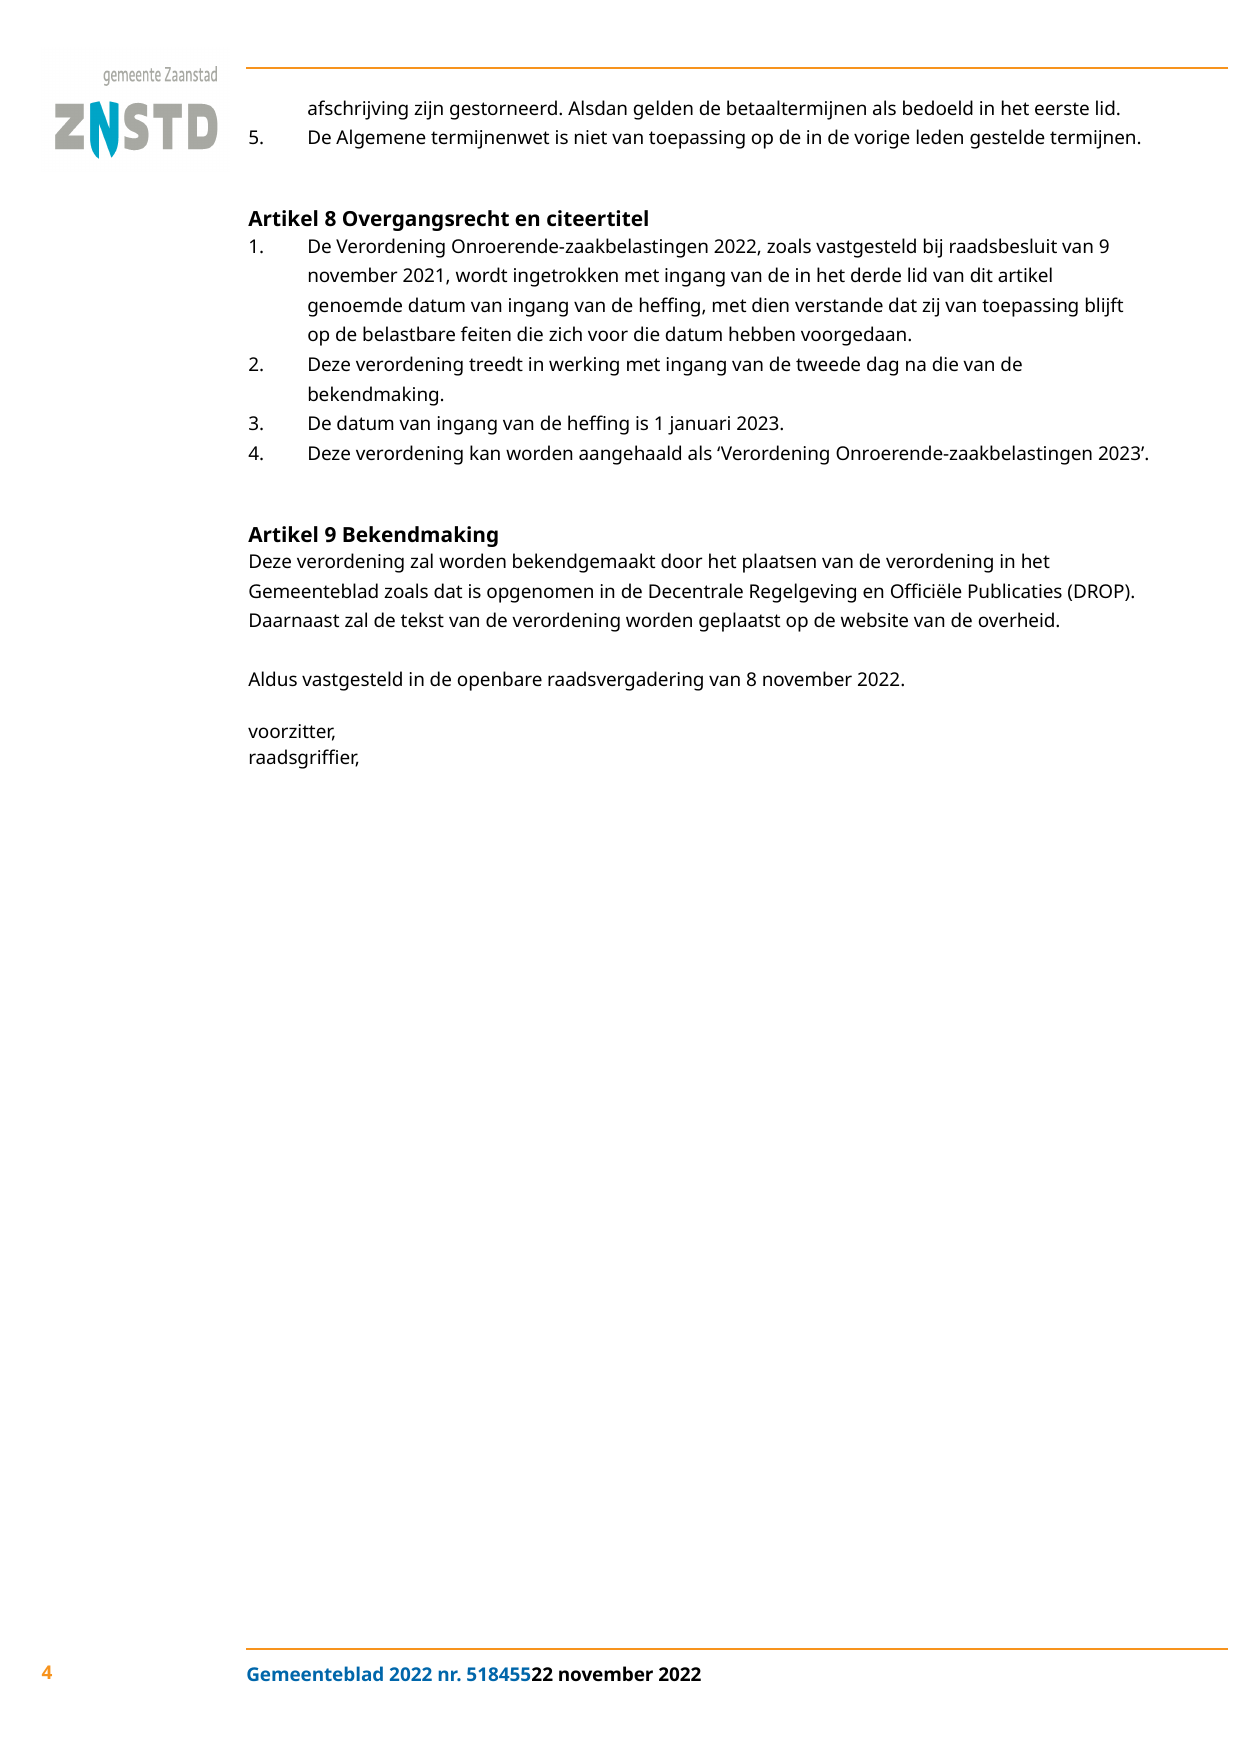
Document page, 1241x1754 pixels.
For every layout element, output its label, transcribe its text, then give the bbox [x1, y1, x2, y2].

list De Verordening Onroerende-zaakbelastingen 2022, zoals vastgesteld bij raadsbesluit van 9 november 2021, wordt ingetrokken met ingang van de in het derde lid van dit artikel genoemde datum van ingang van de heffing, met dien verstande dat zij van toepassing blijft op de belastbare feiten die zich voor die datum hebben voorgedaan. [248, 233, 1152, 347]
list De Algemene termijnenwet is niet van toepassing op de in de vorige leden gestelde termijnen. [248, 124, 1152, 150]
text Deze verordening zal worden bekendgemaakt door het plaatsen van de verordening in het Gemeenteblad zoals dat is opgenomen in de Decentrale Regelgeving en Officiële Publicaties (DROP). Daarnaast zal de tekst van de verordening worden geplaatst op de website van de overheid. [248, 548, 1152, 633]
text voorzitter, [248, 718, 1152, 744]
list Deze verordening treedt in werking met ingang van de tweede dag na die van de bekendmaking. [248, 351, 1152, 406]
list afschrijving zijn gestorneerd. Alsdan gelden de betaaltermijnen als bedoeld in het eerste lid. [248, 95, 1152, 121]
text Artikel 9 Bekendmaking [248, 520, 1152, 548]
text Artikel 8 Overgangsrecht en citeertitel [248, 204, 1152, 233]
text raadsgriffier, [248, 744, 1152, 769]
list Deze verordening kan worden aangehaald als ‘Verordening Onroerende-zaakbelastingen 2023’. [248, 440, 1152, 466]
list De datum van ingang van de heffing is 1 januari 2023. [248, 410, 1152, 436]
text Aldus vastgesteld in de openbare raadsvergadering van 8 november 2022. [248, 667, 1152, 692]
picture [41, 47, 231, 172]
